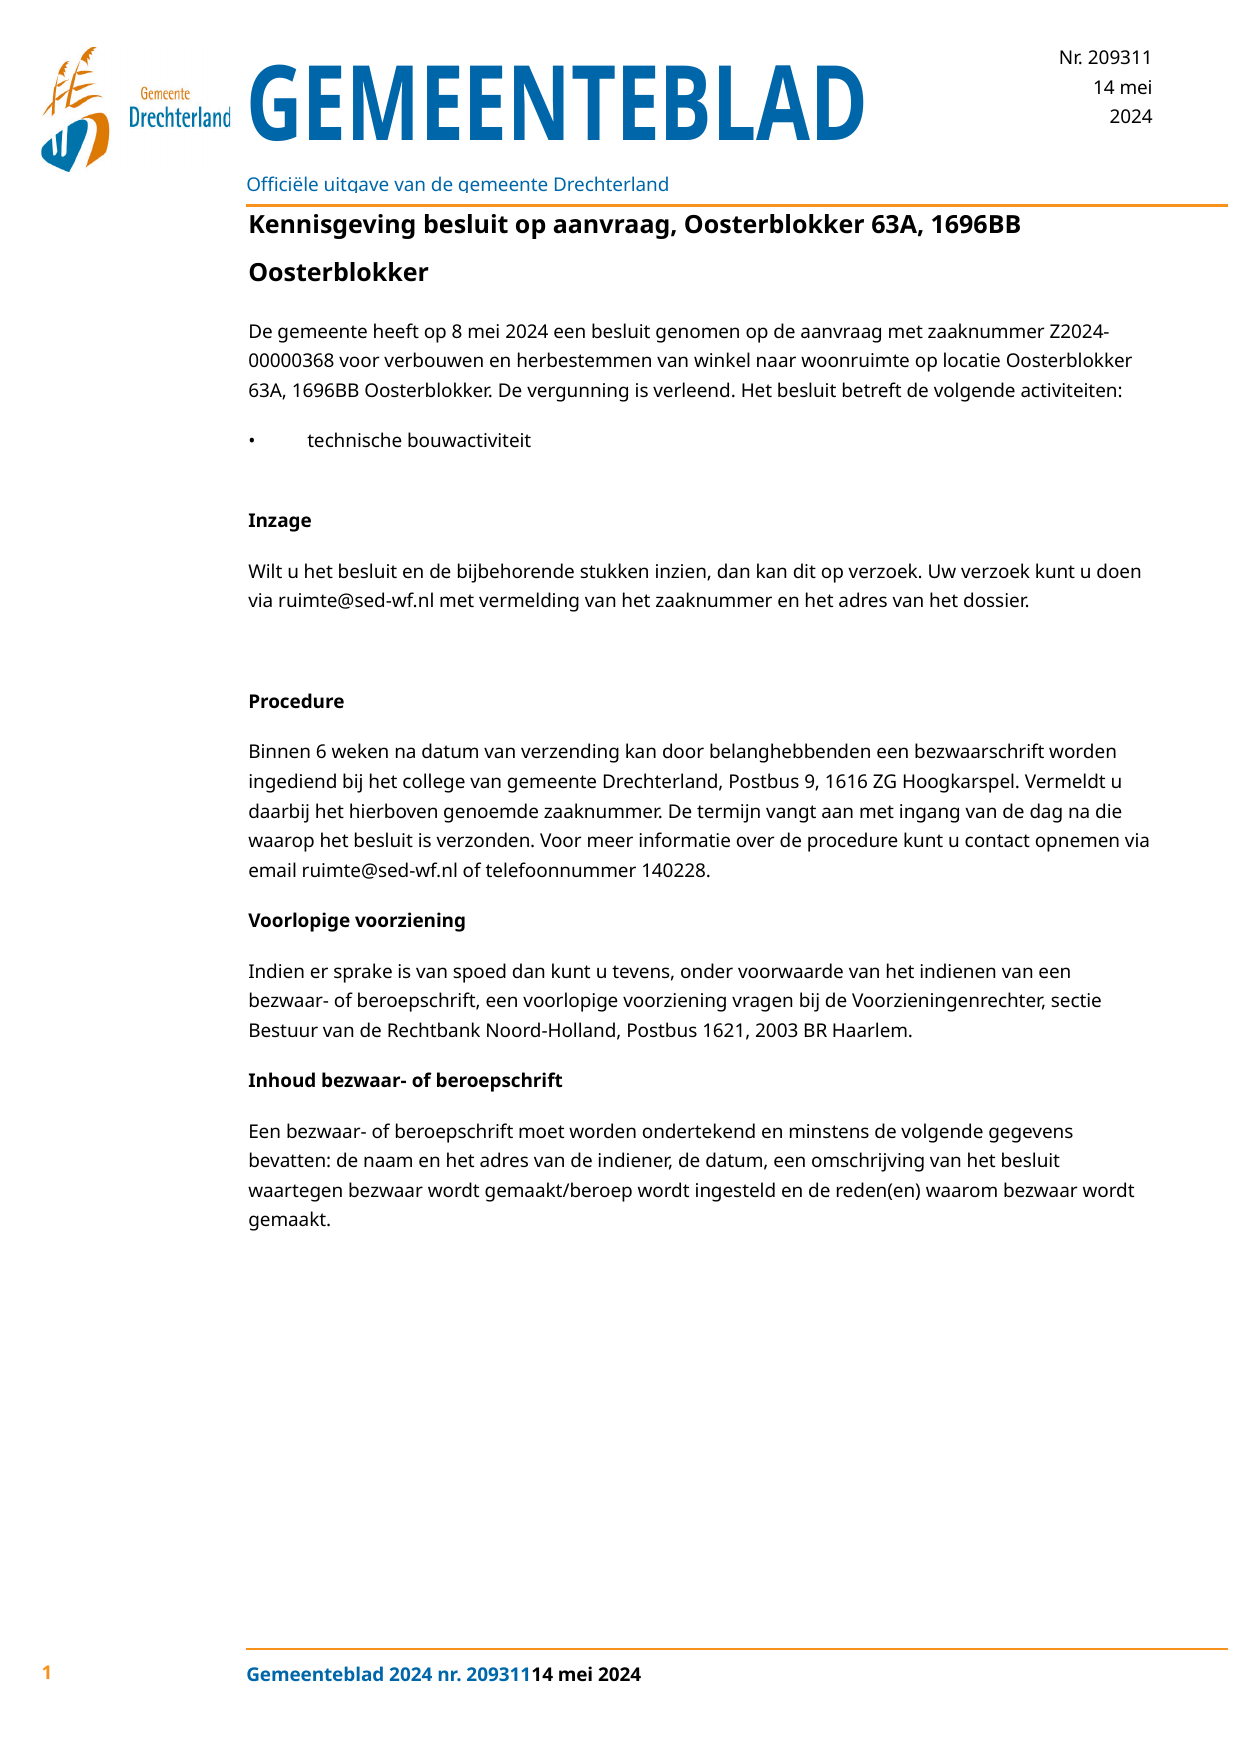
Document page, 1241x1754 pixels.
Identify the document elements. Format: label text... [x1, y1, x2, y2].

text Een bezwaar- of beroepschrift moet worden ondertekend en minstens de volgende gegevens bevatten: de naam en het adres van de indiener, de datum, een omschrijving van het besluit waartegen bezwaar wordt gemaakt/beroep wordt ingesteld en de reden(en) waarom bezwaar wordt gemaakt. [248, 1118, 1152, 1232]
text Inzage [248, 507, 1152, 533]
text Indien er sprake is van spoed dan kunt u tevens, onder voorwaarde van het indienen van een bezwaar- of beroepschrift, een voorlopige voorziening vragen bij de Voorzieningenrechter, sectie Bestuur van de Rechtbank Noord-Holland, Postbus 1621, 2003 BR Haarlem. [248, 958, 1152, 1043]
picture [41, 158, 64, 172]
picture [226, 115, 231, 124]
text Binnen 6 weken na datum van verzending kan door belanghebbenden een bezwaarschrift worden ingediend bij het college van gemeente Drechterland, Postbus 9, 1616 ZG Hoogkarspel. Vermeldt u daarbij het hierboven genoemde zaaknummer. De termijn vangt aan met ingang van de dag na die waarop het besluit is verzonden. Voor meer informatie over de procedure kunt u contact opnemen via email ruimte@sed-wf.nl of telefoonnummer 140228. [248, 739, 1152, 883]
text Voorlopige voorziening [248, 907, 1152, 933]
text Kennisgeving besluit op aanvraag, Oosterblokker 63A, 1696BB Oosterblokker [248, 207, 1152, 288]
text Wilt u het besluit en de bijbehorende stukken inzien, dan kan dit op verzoek. Uw verzoek kunt u doen via ruimte@sed-wf.nl met vermelding van het zaaknummer en het adres van het dossier. [248, 558, 1152, 613]
text Inhoud bezwaar- of beroepschrift [248, 1067, 1152, 1093]
text Procedure [248, 688, 1152, 714]
list technische bouwactiviteit [248, 427, 1152, 453]
text De gemeente heeft op 8 mei 2024 een besluit genomen op de aanvraag met zaaknummer Z2024-00000368 voor verbouwen en herbestemmen van winkel naar woonruimte op locatie Oosterblokker 63A, 1696BB Oosterblokker. De vergunning is verleend. Het besluit betreft de volgende activiteiten: [248, 318, 1152, 403]
picture [41, 47, 231, 172]
